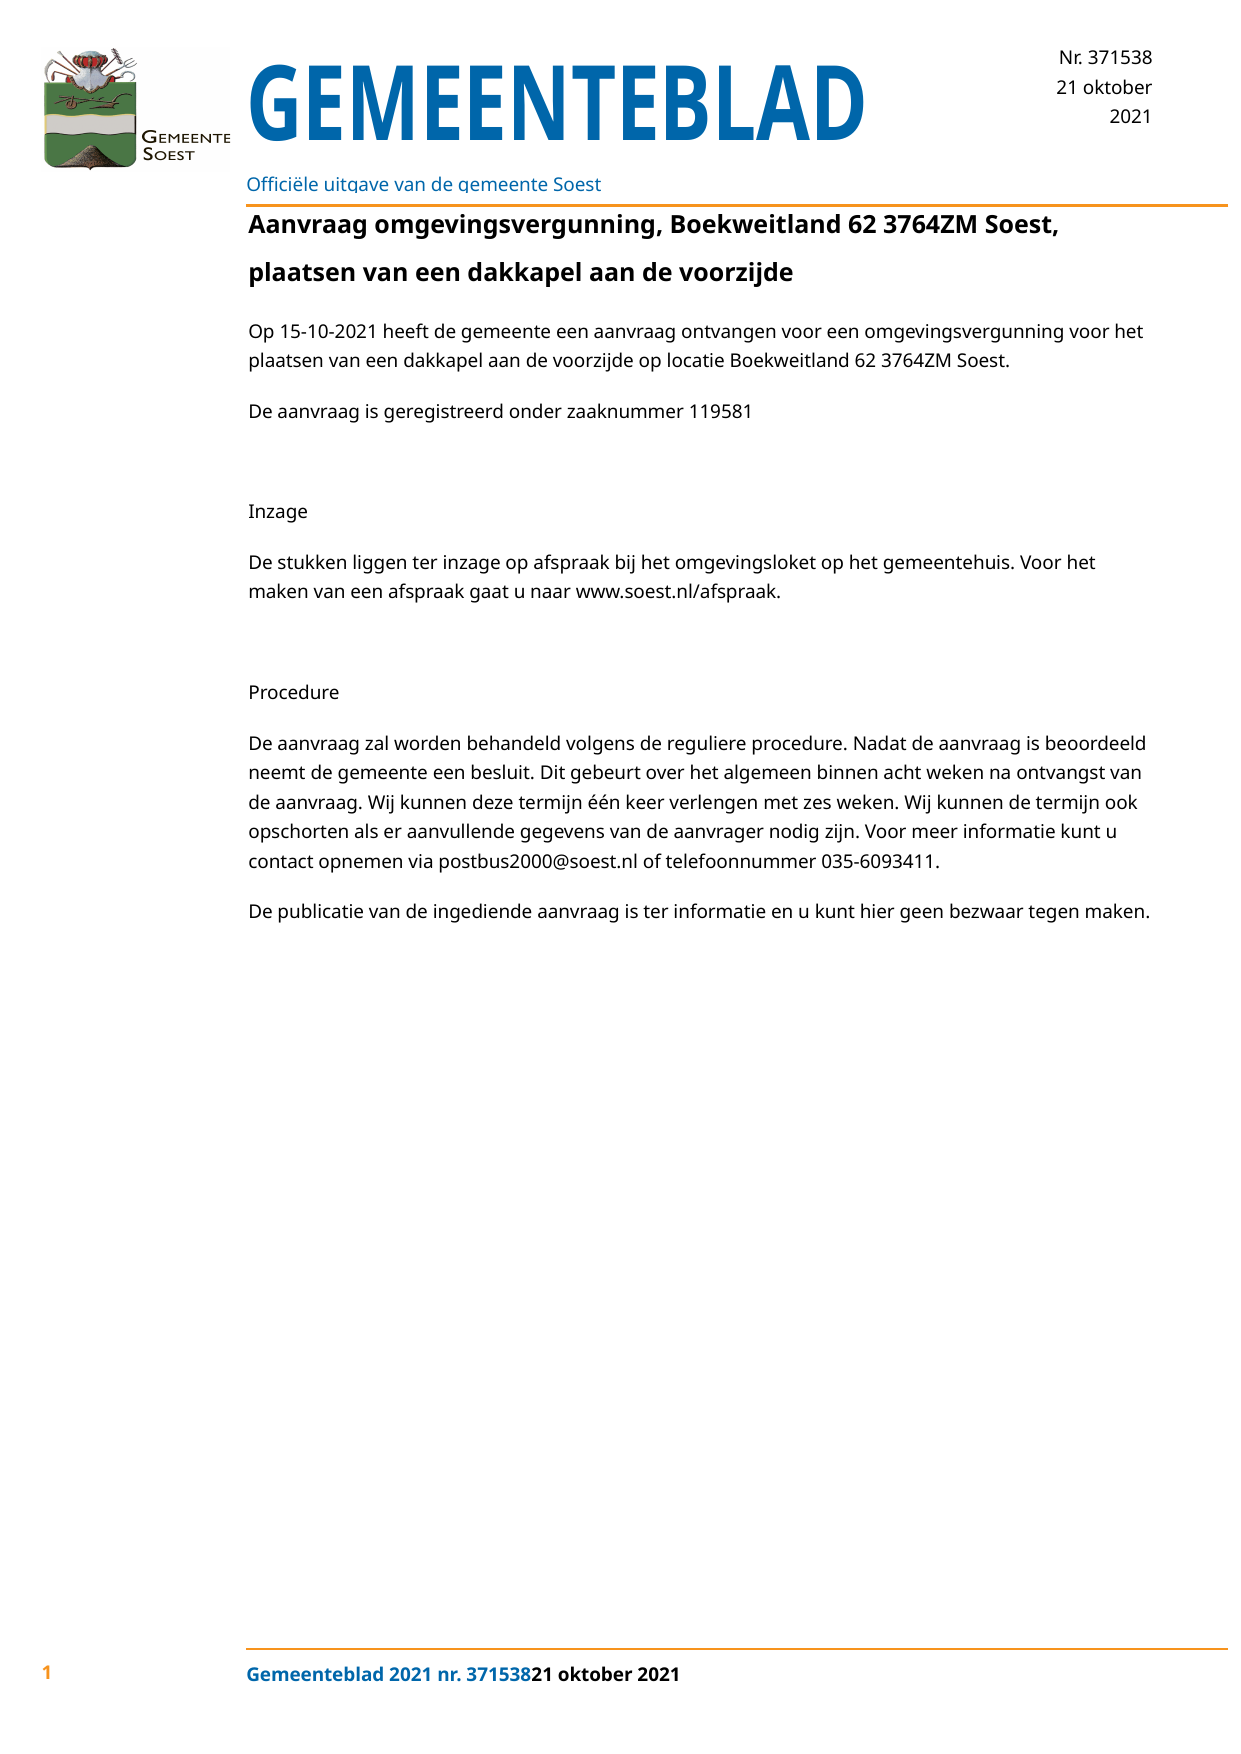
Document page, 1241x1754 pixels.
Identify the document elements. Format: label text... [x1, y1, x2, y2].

text Procedure [248, 679, 1152, 705]
picture [41, 47, 231, 172]
text De stukken liggen ter inzage op afspraak bij het omgevingsloket op het gemeentehuis. Voor het maken van een afspraak gaat u naar www.soest.nl/afspraak. [248, 549, 1152, 604]
text De publicatie van de ingediende aanvraag is ter informatie en u kunt hier geen bezwaar tegen maken. [248, 899, 1152, 924]
text Inzage [248, 499, 1152, 524]
text Op 15-10-2021 heeft de gemeente een aanvraag ontvangen voor een omgevingsvergunning voor het plaatsen van een dakkapel aan de voorzijde op locatie Boekweitland 62 3764ZM Soest. [248, 318, 1152, 373]
text De aanvraag is geregistreerd onder zaaknummer 119581 [248, 398, 1152, 424]
text De aanvraag zal worden behandeld volgens de reguliere procedure. Nadat de aanvraag is beoordeeld neemt de gemeente een besluit. Dit gebeurt over het algemeen binnen acht weken na ontvangst van de aanvraag. Wij kunnen deze termijn één keer verlengen met zes weken. Wij kunnen de termijn ook opschorten als er aanvullende gegevens van de aanvrager nodig zijn. Voor meer informatie kunt u contact opnemen via postbus2000@soest.nl of telefoonnummer 035-6093411. [248, 730, 1152, 874]
text Aanvraag omgevingsvergunning, Boekweitland 62 3764ZM Soest, plaatsen van een dakkapel aan de voorzijde [248, 207, 1152, 288]
